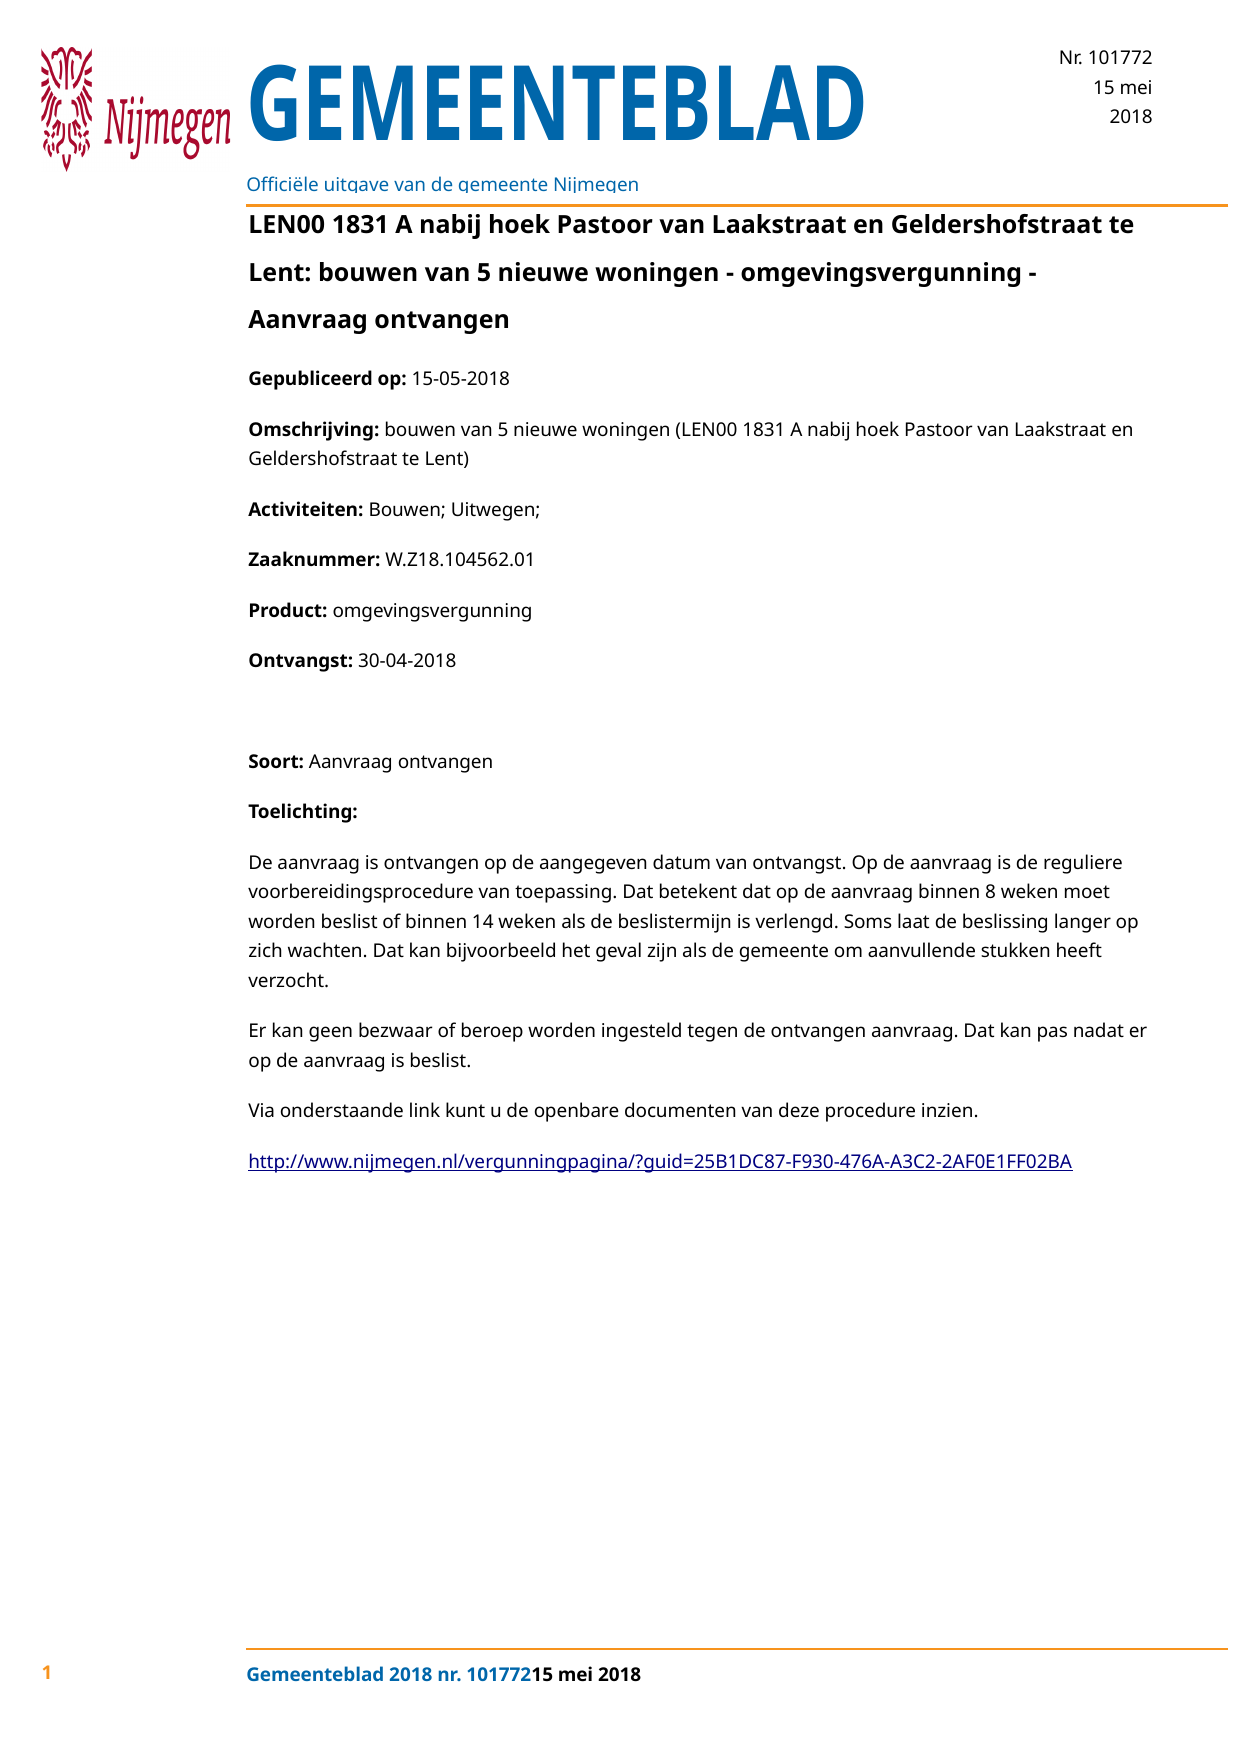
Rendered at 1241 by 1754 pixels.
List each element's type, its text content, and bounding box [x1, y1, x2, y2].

text Gepubliceerd op: 15-05-2018 [248, 366, 1152, 391]
picture [41, 47, 231, 172]
text Soort: Aanvraag ontvangen [248, 748, 1152, 774]
text Zaaknummer: W.Z18.104562.01 [248, 546, 1152, 572]
text De aanvraag is ontvangen op de aangegeven datum van ontvangst. Op de aanvraag is de reguliere voorbereidingsprocedure van toepassing. Dat betekent dat op de aanvraag binnen 8 weken moet worden beslist of binnen 14 weken als de beslistermijn is verlengd. Soms laat de beslissing langer op zich wachten. Dat kan bijvoorbeeld het geval zijn als de gemeente om aanvullende stukken heeft verzocht. [248, 849, 1152, 993]
text Omschrijving: bouwen van 5 nieuwe woningen (LEN00 1831 A nabij hoek Pastoor van Laakstraat en Geldershofstraat te Lent) [248, 416, 1152, 471]
text Ontvangst: 30-04-2018 [248, 647, 1152, 673]
text Er kan geen bezwaar of beroep worden ingesteld tegen de ontvangen aanvraag. Dat kan pas nadat er op de aanvraag is beslist. [248, 1018, 1152, 1073]
text Toelichting: [248, 798, 1152, 824]
text Activiteiten: Bouwen; Uitwegen; [248, 496, 1152, 522]
text Via onderstaande link kunt u de openbare documenten van deze procedure inzien. [248, 1098, 1152, 1123]
text LEN00 1831 A nabij hoek Pastoor van Laakstraat en Geldershofstraat te Lent: bouwen van 5 nieuwe woningen - omgevingsvergunning - Aanvraag ontvangen [248, 207, 1152, 336]
text http://www.nijmegen.nl/vergunningpagina/?guid=25B1DC87-F930-476A-A3C2-2AF0E1FF02BA [248, 1148, 1152, 1174]
text Product: omgevingsvergunning [248, 597, 1152, 622]
